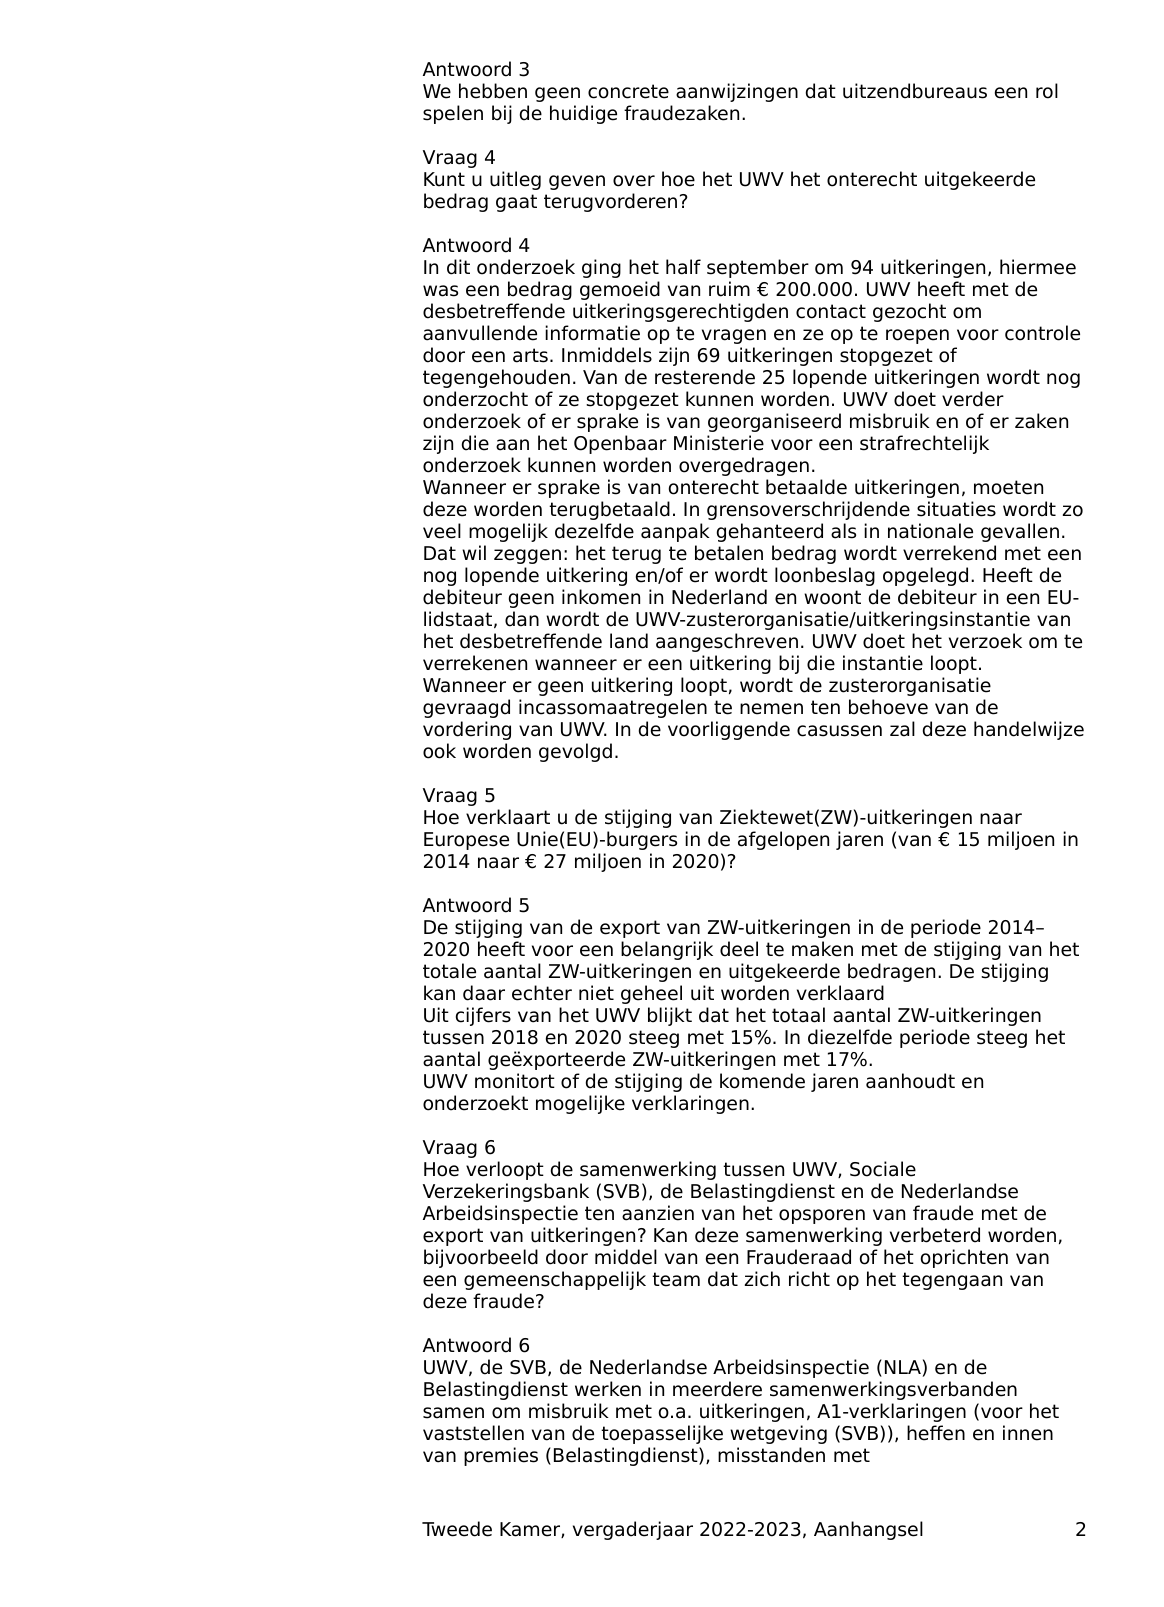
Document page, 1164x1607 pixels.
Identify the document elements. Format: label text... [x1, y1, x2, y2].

text Hoe verloopt de samenwerking tussen UWV, Sociale Verzekeringsbank (SVB), de Belastingdienst en de Nederlandse Arbeidsinspectie ten aanzien van het opsporen van fraude met de export van uitkeringen? Kan deze samenwerking verbeterd worden, bijvoorbeeld door middel van een Frauderaad of het oprichten van een gemeenschappelijk team dat zich richt op het tegengaan van deze fraude? [422, 1159, 1087, 1313]
text Uit cijfers van het UWV blijkt dat het totaal aantal ZW-uitkeringen tussen 2018 en 2020 steeg met 15%. In diezelfde periode steeg het aantal geëxporteerde ZW-uitkeringen met 17%. [422, 1005, 1087, 1071]
text Kunt u uitleg geven over hoe het UWV het onterecht uitgekeerde bedrag gaat terugvorderen? [422, 169, 1087, 213]
text Wanneer er sprake is van onterecht betaalde uitkeringen, moeten deze worden terugbetaald. In grensoverschrijdende situaties wordt zo veel mogelijk dezelfde aanpak gehanteerd als in nationale gevallen. Dat wil zeggen: het terug te betalen bedrag wordt verrekend met een nog lopende uitkering en/of er wordt loonbeslag opgelegd. Heeft de debiteur geen inkomen in Nederland en woont de debiteur in een EU-lidstaat, dan wordt de UWV-zusterorganisatie/uitkeringsinstantie van het desbetreffende land aangeschreven. UWV doet het verzoek om te verrekenen wanneer er een uitkering bij die instantie loopt. [422, 477, 1087, 675]
text Vraag 5 [422, 785, 1087, 807]
text We hebben geen concrete aanwijzingen dat uitzendbureaus een rol spelen bij de huidige fraudezaken. [422, 81, 1087, 125]
text UWV, de SVB, de Nederlandse Arbeidsinspectie (NLA) en de Belastingdienst werken in meerdere samenwerkingsverbanden samen om misbruik met o.a. uitkeringen, A1-verklaringen (voor het vaststellen van de toepasselijke wetgeving (SVB)), heffen en innen van premies (Belastingdienst), misstanden met [422, 1357, 1087, 1467]
text De stijging van de export van ZW-uitkeringen in de periode 2014–2020 heeft voor een belangrijk deel te maken met de stijging van het totale aantal ZW-uitkeringen en uitgekeerde bedragen. De stijging kan daar echter niet geheel uit worden verklaard [422, 917, 1087, 1005]
text Hoe verklaart u de stijging van Ziektewet(ZW)-uitkeringen naar Europese Unie(EU)-burgers in de afgelopen jaren (van € 15 miljoen in 2014 naar € 27 miljoen in 2020)? [422, 807, 1087, 873]
text Antwoord 3 [422, 59, 1087, 81]
text Antwoord 5 [422, 895, 1087, 917]
text Antwoord 6 [422, 1335, 1087, 1357]
text Vraag 6 [422, 1137, 1087, 1159]
text Vraag 4 [422, 147, 1087, 169]
text UWV monitort of de stijging de komende jaren aanhoudt en onderzoekt mogelijke verklaringen. [422, 1071, 1087, 1115]
text Wanneer er geen uitkering loopt, wordt de zusterorganisatie gevraagd incassomaatregelen te nemen ten behoeve van de vordering van UWV. In de voorliggende casussen zal deze handelwijze ook worden gevolgd. [422, 675, 1087, 763]
text Antwoord 4 [422, 235, 1087, 257]
text In dit onderzoek ging het half september om 94 uitkeringen, hiermee was een bedrag gemoeid van ruim € 200.000. UWV heeft met de desbetreffende uitkeringsgerechtigden contact gezocht om aanvullende informatie op te vragen en ze op te roepen voor controle door een arts. Inmiddels zijn 69 uitkeringen stopgezet of tegengehouden. Van de resterende 25 lopende uitkeringen wordt nog onderzocht of ze stopgezet kunnen worden. UWV doet verder onderzoek of er sprake is van georganiseerd misbruik en of er zaken zijn die aan het Openbaar Ministerie voor een strafrechtelijk onderzoek kunnen worden overgedragen. [422, 257, 1087, 477]
